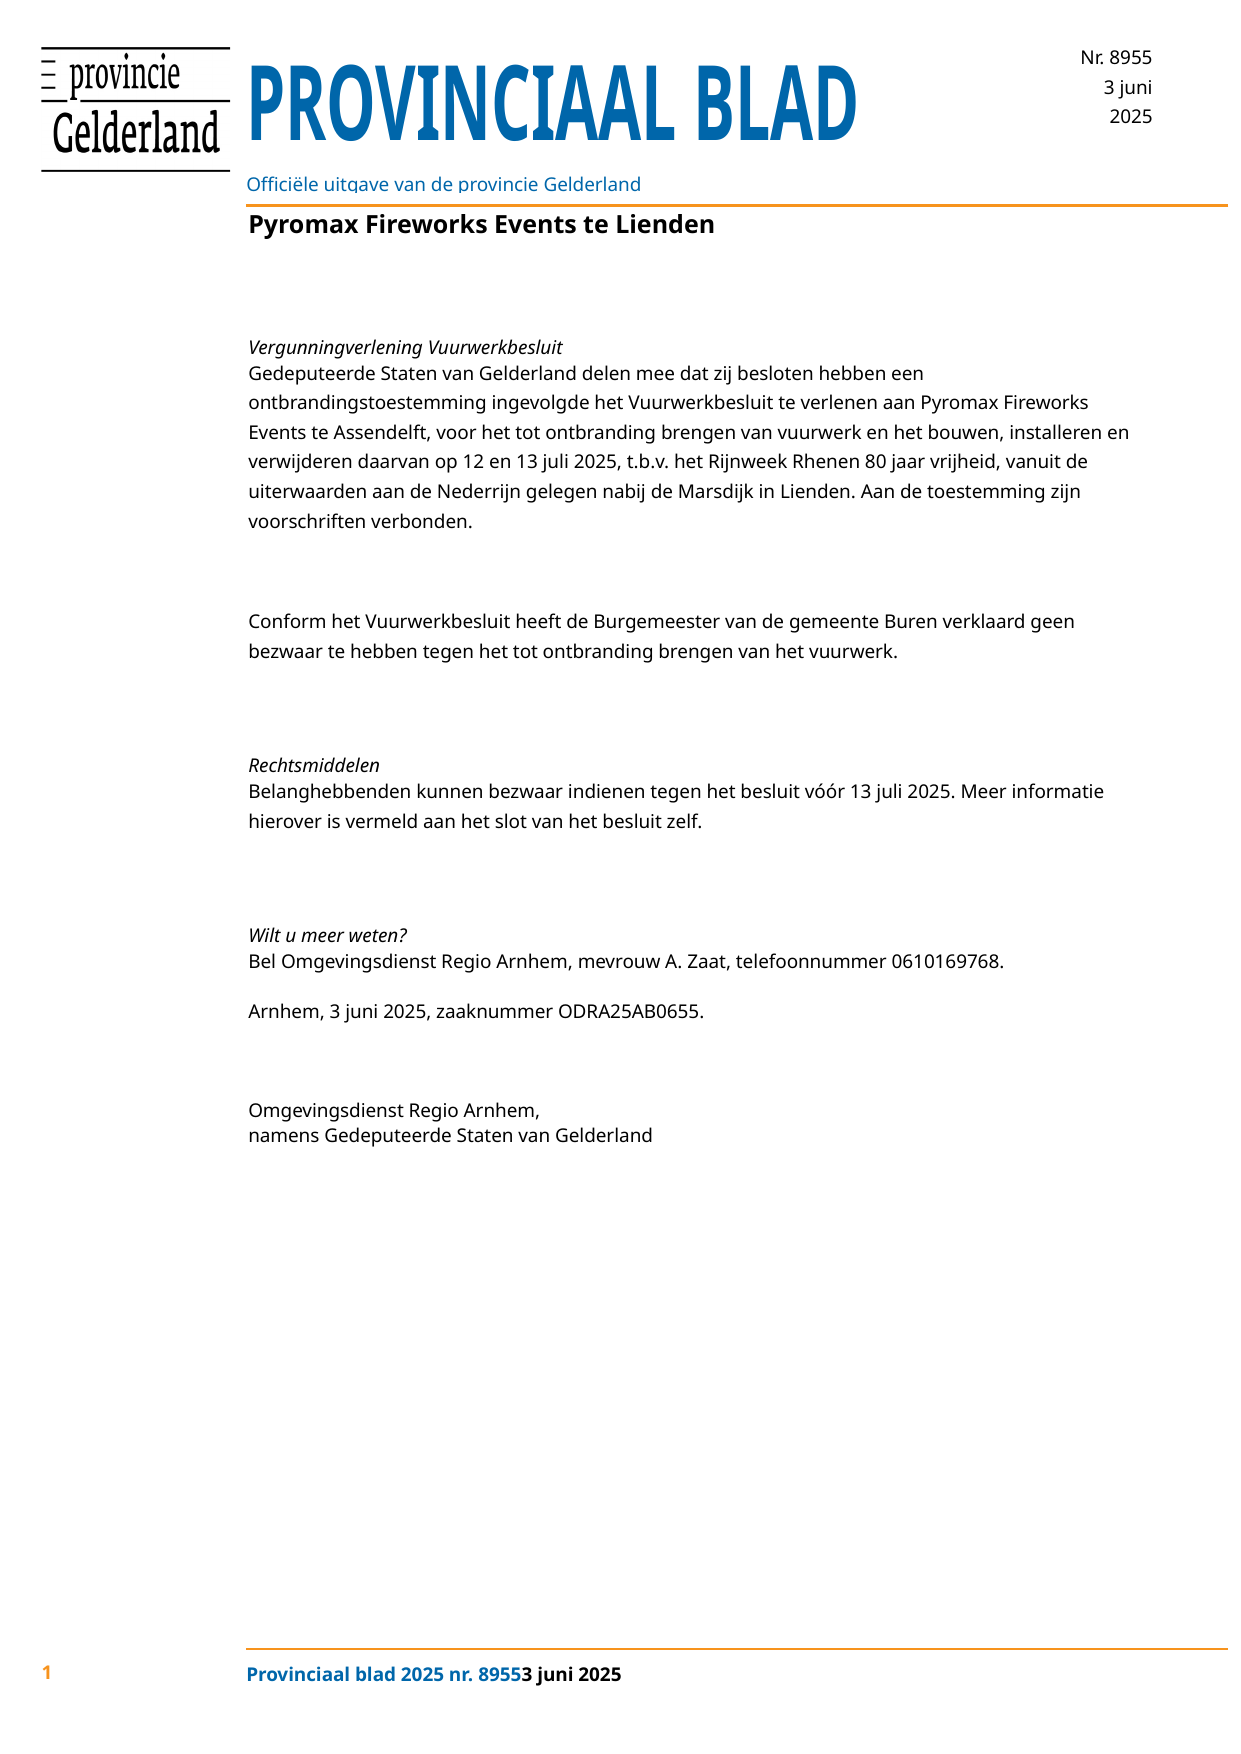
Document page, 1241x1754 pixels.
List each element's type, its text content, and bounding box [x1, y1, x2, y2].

text Omgevingsdienst Regio Arnhem, [248, 1097, 1152, 1122]
text Wilt u meer weten? [248, 922, 1152, 948]
text Bel Omgevingsdienst Regio Arnhem, mevrouw A. Zaat, telefoonnummer 0610169768. [248, 948, 1152, 974]
text Conform het Vuurwerkbesluit heeft de Burgemeester van de gemeente Buren verklaard geen bezwaar te hebben tegen het tot ontbranding brengen van het vuurwerk. [248, 609, 1152, 664]
text Arnhem, 3 juni 2025, zaaknummer ODRA25AB0655. [248, 998, 1152, 1024]
text namens Gedeputeerde Staten van Gelderland [248, 1122, 1152, 1148]
text Vergunningverlening Vuurwerkbesluit [248, 334, 1152, 360]
text Gedeputeerde Staten van Gelderland delen mee dat zij besloten hebben een ontbrandingstoestemming ingevolgde het Vuurwerkbesluit te verlenen aan Pyromax Fireworks Events te Assendelft, voor het tot ontbranding brengen van vuurwerk en het bouwen, installeren en verwijderen daarvan op 12 en 13 juli 2025, t.b.v. het Rijnweek Rhenen 80 jaar vrijheid, vanuit de uiterwaarden aan de Nederrijn gelegen nabij de Marsdijk in Lienden. Aan de toestemming zijn voorschriften verbonden. [248, 360, 1152, 534]
picture [41, 47, 231, 172]
text Belanghebbenden kunnen bezwaar indienen tegen het besluit vóór 13 juli 2025. Meer informatie hierover is vermeld aan het slot van het besluit zelf. [248, 778, 1152, 834]
text Pyromax Fireworks Events te Lienden [248, 207, 1152, 241]
text Rechtsmiddelen [248, 753, 1152, 778]
